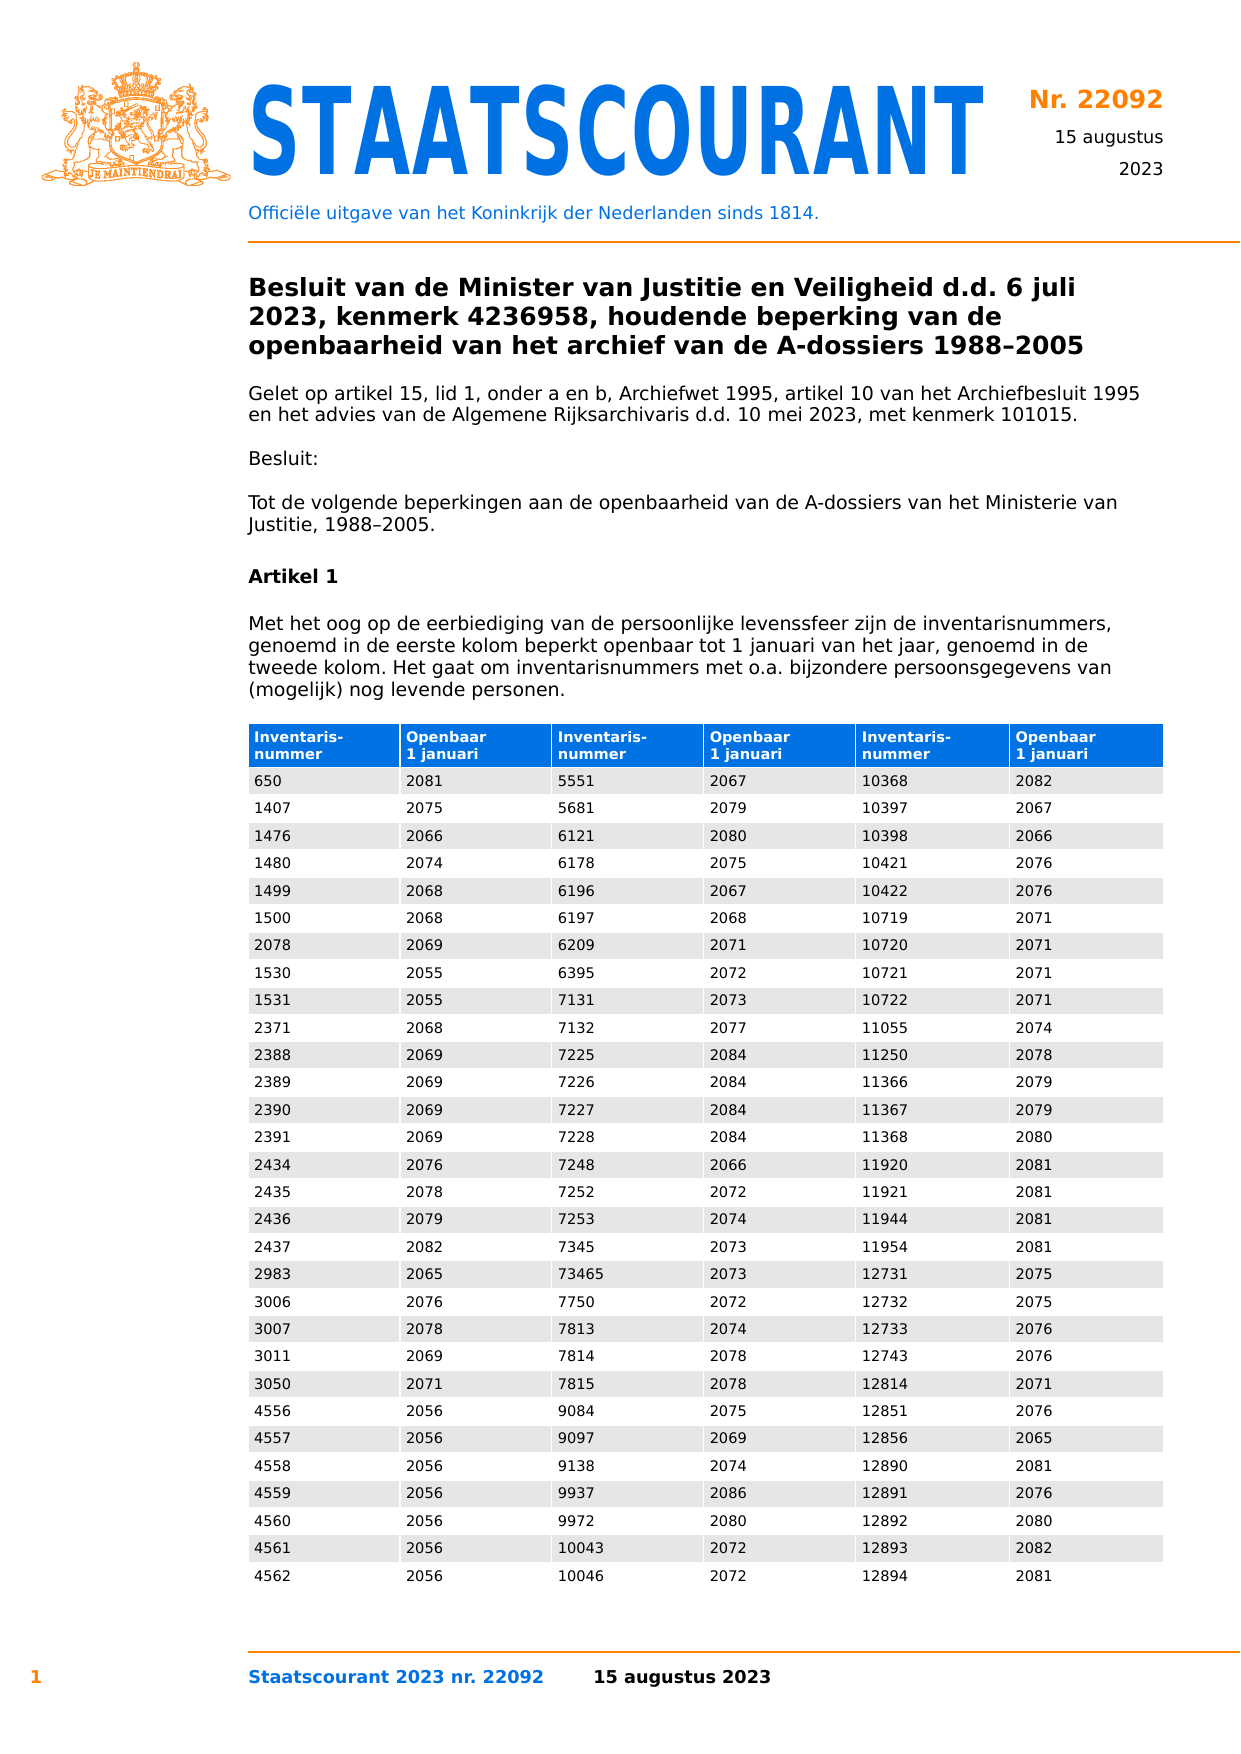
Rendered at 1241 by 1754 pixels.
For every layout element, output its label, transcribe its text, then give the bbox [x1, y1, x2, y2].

table_cell 4557 [249, 1426, 399, 1452]
table_cell 2075 [704, 1398, 855, 1425]
table_cell 9138 [552, 1453, 703, 1479]
table_cell 2066 [401, 823, 551, 849]
table_cell 12733 [856, 1316, 1009, 1342]
table_cell 2069 [401, 1070, 551, 1096]
table_cell 7228 [552, 1124, 703, 1151]
table_cell 4558 [249, 1453, 399, 1479]
table_cell 2023 [998, 153, 1240, 203]
table_cell 12890 [856, 1453, 1009, 1479]
table_cell 2075 [401, 796, 551, 822]
table_cell 10368 [856, 768, 1009, 794]
table_cell 2056 [401, 1508, 551, 1534]
table_cell 2078 [401, 1179, 551, 1206]
table_cell 650 [249, 768, 399, 794]
table_cell 2084 [704, 1124, 855, 1151]
table_cell 12731 [856, 1261, 1009, 1288]
table_cell 2391 [249, 1124, 399, 1151]
subtitle Artikel 1 [248, 566, 1163, 588]
table_cell 11055 [856, 1015, 1009, 1041]
table_cell 15 augustus [998, 121, 1240, 153]
table_cell 12893 [856, 1535, 1009, 1562]
table_cell 2078 [401, 1316, 551, 1342]
table_cell 11944 [856, 1207, 1009, 1233]
table_cell 2086 [704, 1481, 855, 1507]
table_cell 2074 [1010, 1015, 1163, 1041]
table_cell 10421 [856, 850, 1009, 877]
table_cell 2071 [1010, 1371, 1163, 1397]
table_cell 2078 [704, 1371, 855, 1397]
table_header Openbaar 1 januari [704, 724, 855, 767]
table_cell 2071 [1010, 988, 1163, 1014]
table_cell 4559 [249, 1481, 399, 1507]
table_cell 2080 [704, 1508, 855, 1534]
table_cell 11368 [856, 1124, 1009, 1151]
table_cell 5681 [552, 796, 703, 822]
table_cell 10043 [552, 1535, 703, 1562]
table_cell 7252 [552, 1179, 703, 1206]
text Gelet op artikel 15, lid 1, onder a en b, Archiefwet 1995, artikel 10 van het Archiefbesluit 1995 en het advies van de Algemene Rijksarchivaris d.d. 10 mei 2023, met kenmerk 101015. [248, 382, 1163, 426]
table_cell 2081 [1010, 1207, 1163, 1233]
table_cell 7813 [552, 1316, 703, 1342]
table_cell 2983 [249, 1261, 399, 1288]
table_cell 2081 [1010, 1234, 1163, 1260]
table_cell 2081 [1010, 1453, 1163, 1479]
table_cell 7815 [552, 1371, 703, 1397]
table_cell 2079 [1010, 1070, 1163, 1096]
table_cell 2065 [1010, 1426, 1163, 1452]
table_cell 2075 [1010, 1261, 1163, 1288]
table_cell 2056 [401, 1535, 551, 1562]
table_cell 7345 [552, 1234, 703, 1260]
table_cell 9937 [552, 1481, 703, 1507]
table_header [25, 62, 248, 241]
table_cell 2073 [704, 1261, 855, 1288]
subtitle Besluit van de Minister van Justitie en Veiligheid d.d. 6 juli 2023, kenmerk 4236958, houdende beperking van de openbaarheid van het archief van de A-dossiers 1988–2005 [248, 273, 1163, 361]
table_cell 7227 [552, 1097, 703, 1123]
table_cell 3006 [249, 1289, 399, 1315]
table_header Inventaris- nummer [552, 724, 703, 767]
table_cell 7814 [552, 1344, 703, 1370]
table_cell 7750 [552, 1289, 703, 1315]
table_cell 11367 [856, 1097, 1009, 1123]
table_cell 2084 [704, 1042, 855, 1068]
table_cell 2056 [401, 1426, 551, 1452]
table_cell 7225 [552, 1042, 703, 1068]
table_cell 2071 [704, 933, 855, 959]
table_cell 2071 [1010, 933, 1163, 959]
table_cell 2081 [401, 768, 551, 794]
table_cell 1500 [249, 905, 399, 932]
table_cell 11250 [856, 1042, 1009, 1068]
table_cell 11954 [856, 1234, 1009, 1260]
table_cell 2082 [1010, 1535, 1163, 1562]
table_cell 1530 [249, 960, 399, 986]
table_cell 10722 [856, 988, 1009, 1014]
table_cell 12892 [856, 1508, 1009, 1534]
table_cell 10422 [856, 878, 1009, 904]
table_cell 2067 [704, 768, 855, 794]
table_cell 2071 [1010, 960, 1163, 986]
table_cell 2389 [249, 1070, 399, 1096]
table_cell 12851 [856, 1398, 1009, 1425]
table_cell 3011 [249, 1344, 399, 1370]
table_cell 9084 [552, 1398, 703, 1425]
table_cell 2055 [401, 960, 551, 986]
table_cell 1480 [249, 850, 399, 877]
table_cell 2084 [704, 1097, 855, 1123]
table_cell 2056 [401, 1563, 551, 1589]
table_cell 12732 [856, 1289, 1009, 1315]
table_cell 2076 [1010, 1481, 1163, 1507]
table_cell 2069 [401, 1042, 551, 1068]
table_cell 73465 [552, 1261, 703, 1288]
table_cell 2390 [249, 1097, 399, 1123]
table_cell 2076 [401, 1152, 551, 1178]
table_header Openbaar 1 januari [1010, 724, 1163, 767]
table_cell 2081 [1010, 1152, 1163, 1178]
picture [41, 62, 231, 186]
table_cell 2080 [704, 823, 855, 849]
table_cell 11920 [856, 1152, 1009, 1178]
table_cell 2078 [1010, 1042, 1163, 1068]
table_cell 2068 [401, 905, 551, 932]
table_cell 2055 [401, 988, 551, 1014]
table_cell 2066 [704, 1152, 855, 1178]
table_cell 2074 [704, 1316, 855, 1342]
table_cell 4560 [249, 1508, 399, 1534]
table_cell 2073 [704, 1234, 855, 1260]
text Tot de volgende beperkingen aan de openbaarheid van de A-dossiers van het Ministerie van Justitie, 1988–2005. [248, 492, 1163, 536]
table_cell 9097 [552, 1426, 703, 1452]
table_cell 2078 [249, 933, 399, 959]
table_cell 2080 [1010, 1508, 1163, 1534]
table_cell 2388 [249, 1042, 399, 1068]
table_header Openbaar 1 januari [401, 724, 551, 767]
table_cell 7132 [552, 1015, 703, 1041]
table_cell 2080 [1010, 1124, 1163, 1151]
table_cell 2056 [401, 1453, 551, 1479]
table_cell 2069 [401, 1124, 551, 1151]
table_cell 2074 [704, 1207, 855, 1233]
table_cell 7226 [552, 1070, 703, 1096]
table_cell 2371 [249, 1015, 399, 1041]
table_cell 2068 [401, 1015, 551, 1041]
table_cell 6178 [552, 850, 703, 877]
table_cell 2437 [249, 1234, 399, 1260]
table_cell 10046 [552, 1563, 703, 1589]
table_cell 2072 [704, 1563, 855, 1589]
table_cell 12856 [856, 1426, 1009, 1452]
table_cell Officiële uitgave van het Koninkrijk der Nederlanden sinds 1814. [248, 203, 1240, 241]
table_cell 4556 [249, 1398, 399, 1425]
table_cell 2082 [401, 1234, 551, 1260]
text Met het oog op de eerbiediging van de persoonlijke levenssfeer zijn de inventarisnummers, genoemd in de eerste kolom beperkt openbaar tot 1 januari van het jaar, genoemd in de tweede kolom. Het gaat om inventarisnummers met o.a. bijzondere persoonsgegevens van (mogelijk) nog levende personen. [248, 613, 1163, 701]
table_cell 2072 [704, 1535, 855, 1562]
table_cell 2068 [704, 905, 855, 932]
table_cell 5551 [552, 768, 703, 794]
table_cell 2076 [1010, 1344, 1163, 1370]
table_cell 2436 [249, 1207, 399, 1233]
table_cell 7248 [552, 1152, 703, 1178]
table_cell 6196 [552, 878, 703, 904]
table_cell 10719 [856, 905, 1009, 932]
table_cell 2074 [704, 1453, 855, 1479]
table_header Inventaris- nummer [856, 724, 1009, 767]
table_header STAATSCOURANT [248, 62, 998, 203]
table_cell 7131 [552, 988, 703, 1014]
table_cell 3007 [249, 1316, 399, 1342]
table_cell 2077 [704, 1015, 855, 1041]
table_cell 10721 [856, 960, 1009, 986]
table_cell 2069 [401, 933, 551, 959]
table_cell 2075 [704, 850, 855, 877]
table_header Inventaris- nummer [249, 724, 399, 767]
table_cell 1476 [249, 823, 399, 849]
table_cell 2075 [1010, 1289, 1163, 1315]
table_cell 2072 [704, 1179, 855, 1206]
table_cell 2079 [1010, 1097, 1163, 1123]
table_cell 2079 [704, 796, 855, 822]
table_cell 2071 [401, 1371, 551, 1397]
table_cell 2078 [704, 1344, 855, 1370]
table_cell 6197 [552, 905, 703, 932]
table_cell 1531 [249, 988, 399, 1014]
table_cell 10720 [856, 933, 1009, 959]
table_cell 2435 [249, 1179, 399, 1206]
table_header Nr. 22092 [998, 62, 1240, 121]
table_cell 2066 [1010, 823, 1163, 849]
table_cell 6395 [552, 960, 703, 986]
table_cell 4561 [249, 1535, 399, 1562]
table_cell 2081 [1010, 1563, 1163, 1589]
table_cell 2056 [401, 1398, 551, 1425]
table_cell 2067 [1010, 796, 1163, 822]
table_cell 6121 [552, 823, 703, 849]
table_cell 10398 [856, 823, 1009, 849]
table_cell 2081 [1010, 1179, 1163, 1206]
table_cell 1407 [249, 796, 399, 822]
table_cell 2069 [401, 1344, 551, 1370]
text Besluit: [248, 448, 1163, 470]
table_cell 2076 [401, 1289, 551, 1315]
table_cell 2082 [1010, 768, 1163, 794]
table_cell 2072 [704, 1289, 855, 1315]
table_cell 2073 [704, 988, 855, 1014]
table_cell 12743 [856, 1344, 1009, 1370]
table_cell 10397 [856, 796, 1009, 822]
table_cell 4562 [249, 1563, 399, 1589]
table_cell 2069 [401, 1097, 551, 1123]
table_cell 2076 [1010, 1316, 1163, 1342]
table_cell 12894 [856, 1563, 1009, 1589]
table_cell 11366 [856, 1070, 1009, 1096]
table_cell 6209 [552, 933, 703, 959]
table_cell 2076 [1010, 850, 1163, 877]
table_cell 2067 [704, 878, 855, 904]
table_cell 12814 [856, 1371, 1009, 1397]
table_cell 2072 [704, 960, 855, 986]
table_cell 3050 [249, 1371, 399, 1397]
table_cell 2056 [401, 1481, 551, 1507]
table_cell 7253 [552, 1207, 703, 1233]
table_cell 2069 [704, 1426, 855, 1452]
table_cell 2076 [1010, 878, 1163, 904]
table_cell 2076 [1010, 1398, 1163, 1425]
table_cell 2084 [704, 1070, 855, 1096]
table_cell 11921 [856, 1179, 1009, 1206]
table_cell 12891 [856, 1481, 1009, 1507]
table_cell 9972 [552, 1508, 703, 1534]
table_cell 1499 [249, 878, 399, 904]
table_cell 2068 [401, 878, 551, 904]
table_cell 2065 [401, 1261, 551, 1288]
table_cell 2079 [401, 1207, 551, 1233]
table_cell 2434 [249, 1152, 399, 1178]
table_cell 2074 [401, 850, 551, 877]
table_cell 2071 [1010, 905, 1163, 932]
